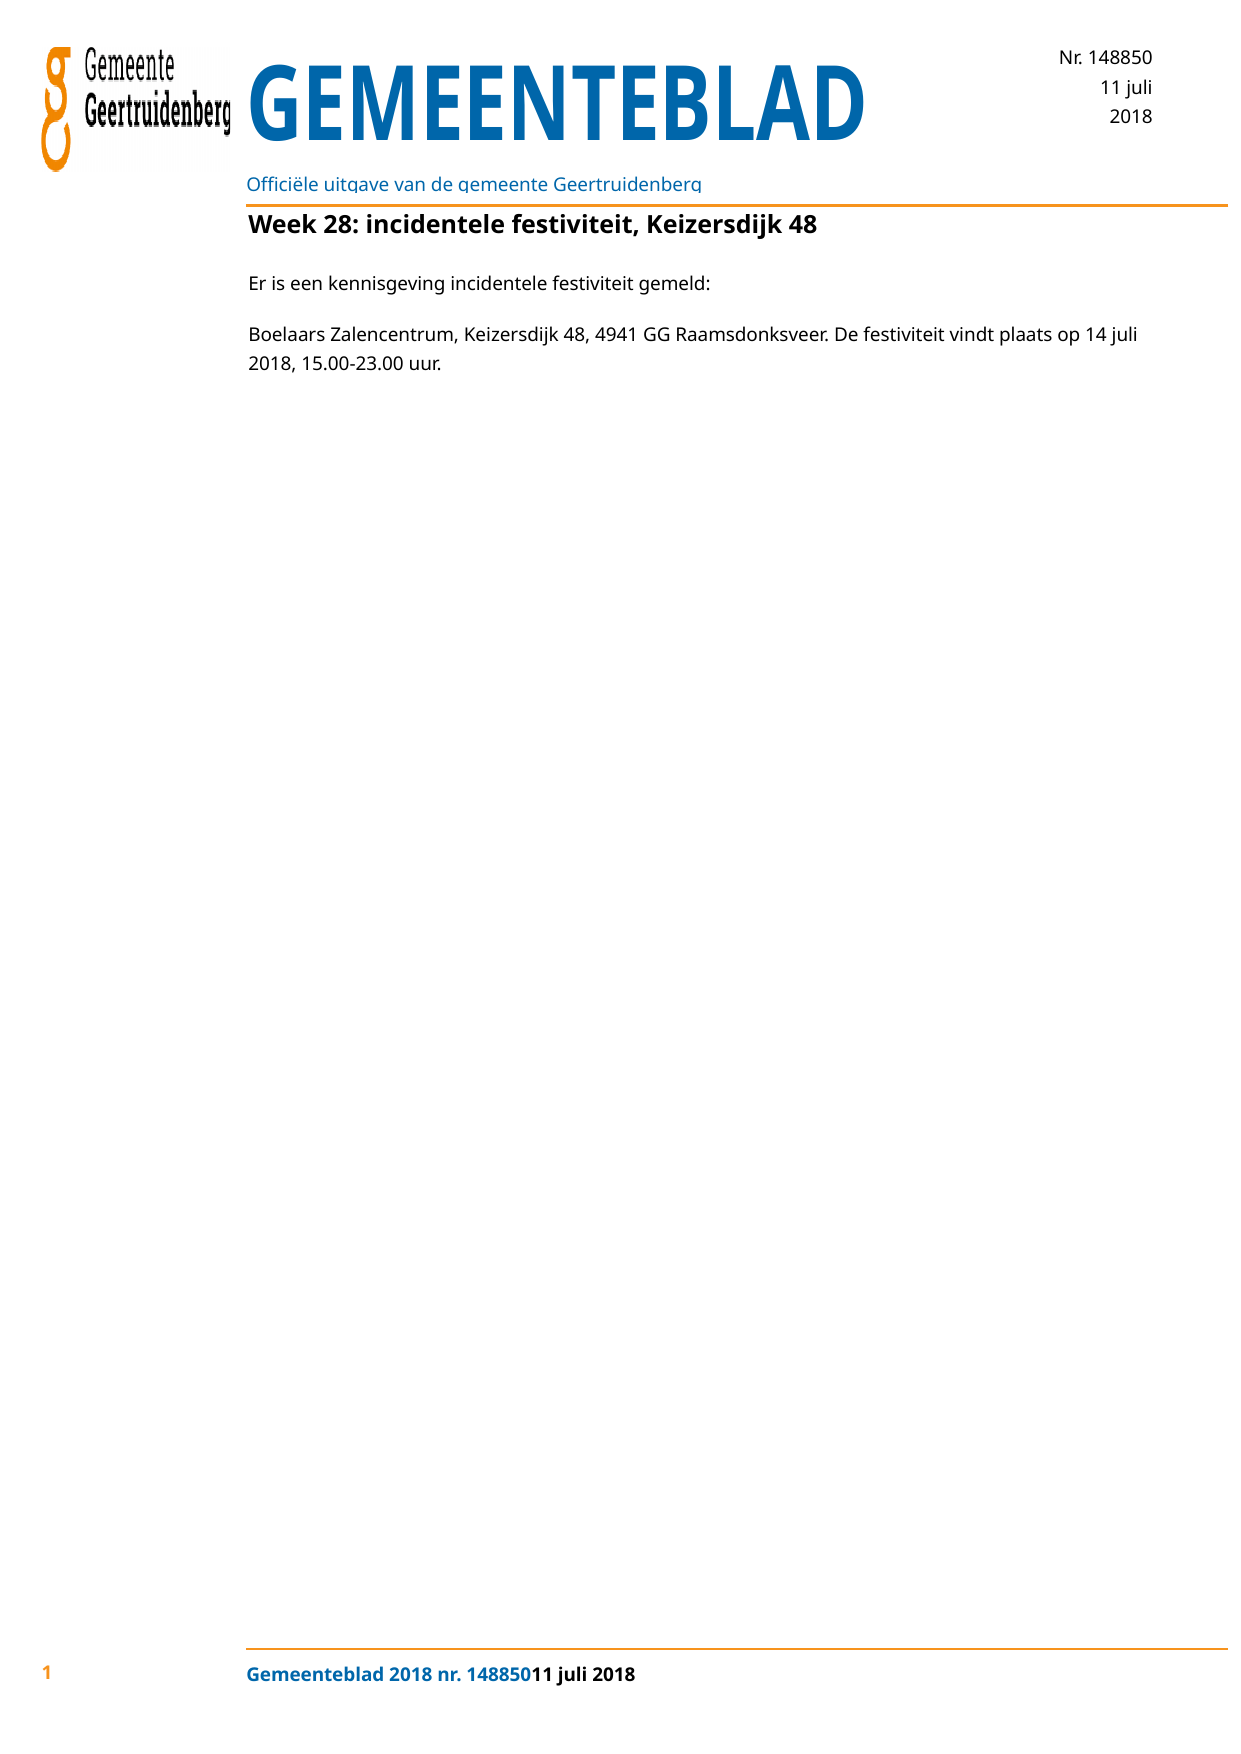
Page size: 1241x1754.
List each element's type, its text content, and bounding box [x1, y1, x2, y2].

text Boelaars Zalencentrum, Keizersdijk 48, 4941 GG Raamsdonksveer. De festiviteit vindt plaats op 14 juli 2018, 15.00-23.00 uur. [248, 321, 1152, 376]
text Week 28: incidentele festiviteit, Keizersdijk 48 [248, 207, 1152, 241]
picture [41, 47, 231, 172]
text Er is een kennisgeving incidentele festiviteit gemeld: [248, 270, 1152, 296]
